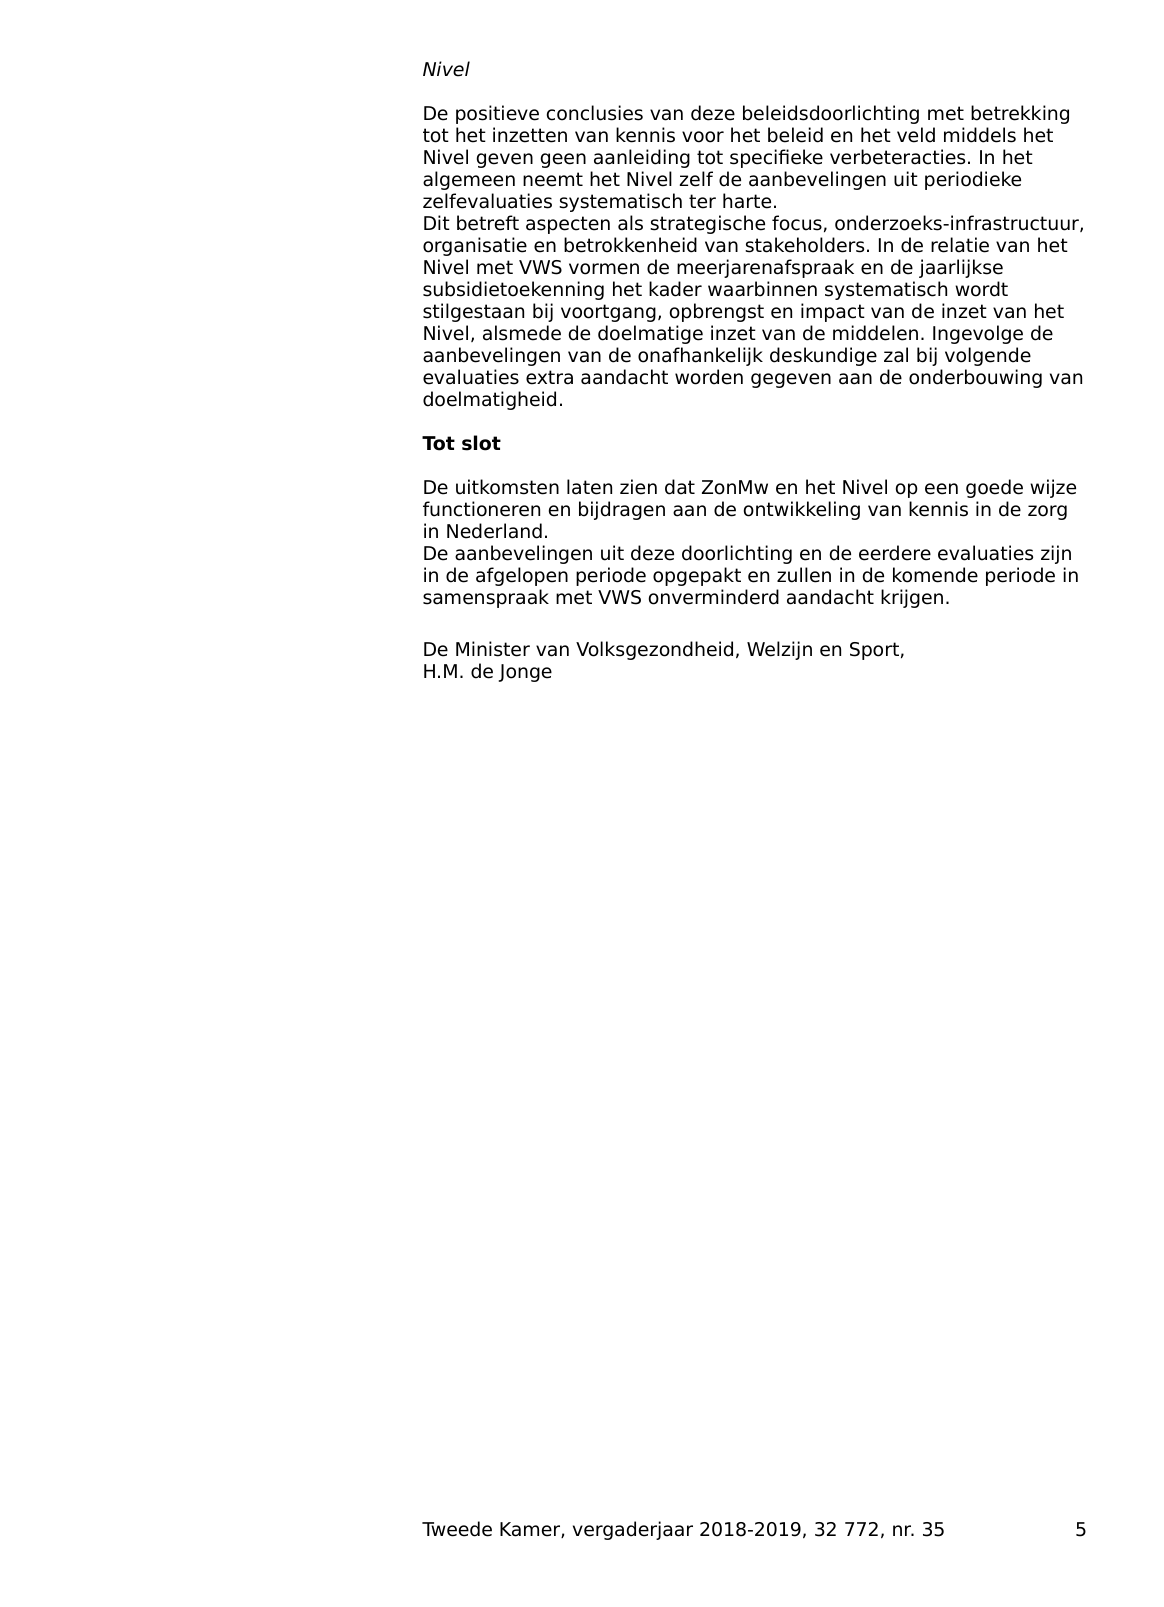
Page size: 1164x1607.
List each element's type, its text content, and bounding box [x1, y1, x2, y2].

subtitle Tot slot [422, 433, 1087, 455]
text Dit betreft aspecten als strategische focus, onderzoeks-infrastructuur, organisatie en betrokkenheid van stakeholders. In de relatie van het Nivel met VWS vormen de meerjarenafspraak en de jaarlijkse subsidietoekenning het kader waarbinnen systematisch wordt stilgestaan bij voortgang, opbrengst en impact van de inzet van het Nivel, alsmede de doelmatige inzet van de middelen. Ingevolge de aanbevelingen van de onafhankelijk deskundige zal bij volgende evaluaties extra aandacht worden gegeven aan de onderbouwing van doelmatigheid. [422, 213, 1087, 411]
text De uitkomsten laten zien dat ZonMw en het Nivel op een goede wijze functioneren en bijdragen aan de ontwikkeling van kennis in de zorg in Nederland. [422, 477, 1087, 543]
text De positieve conclusies van deze beleidsdoorlichting met betrekking tot het inzetten van kennis voor het beleid en het veld middels het Nivel geven geen aanleiding tot specifieke verbeteracties. In het algemeen neemt het Nivel zelf de aanbevelingen uit periodieke zelfevaluaties systematisch ter harte. [422, 103, 1087, 213]
subtitle Nivel [422, 59, 1087, 81]
text De aanbevelingen uit deze doorlichting en de eerdere evaluaties zijn in de afgelopen periode opgepakt en zullen in de komende periode in samenspraak met VWS onverminderd aandacht krijgen. [422, 543, 1087, 609]
text De Minister van Volksgezondheid, Welzijn en Sport, H.M. de Jonge [422, 639, 1087, 683]
